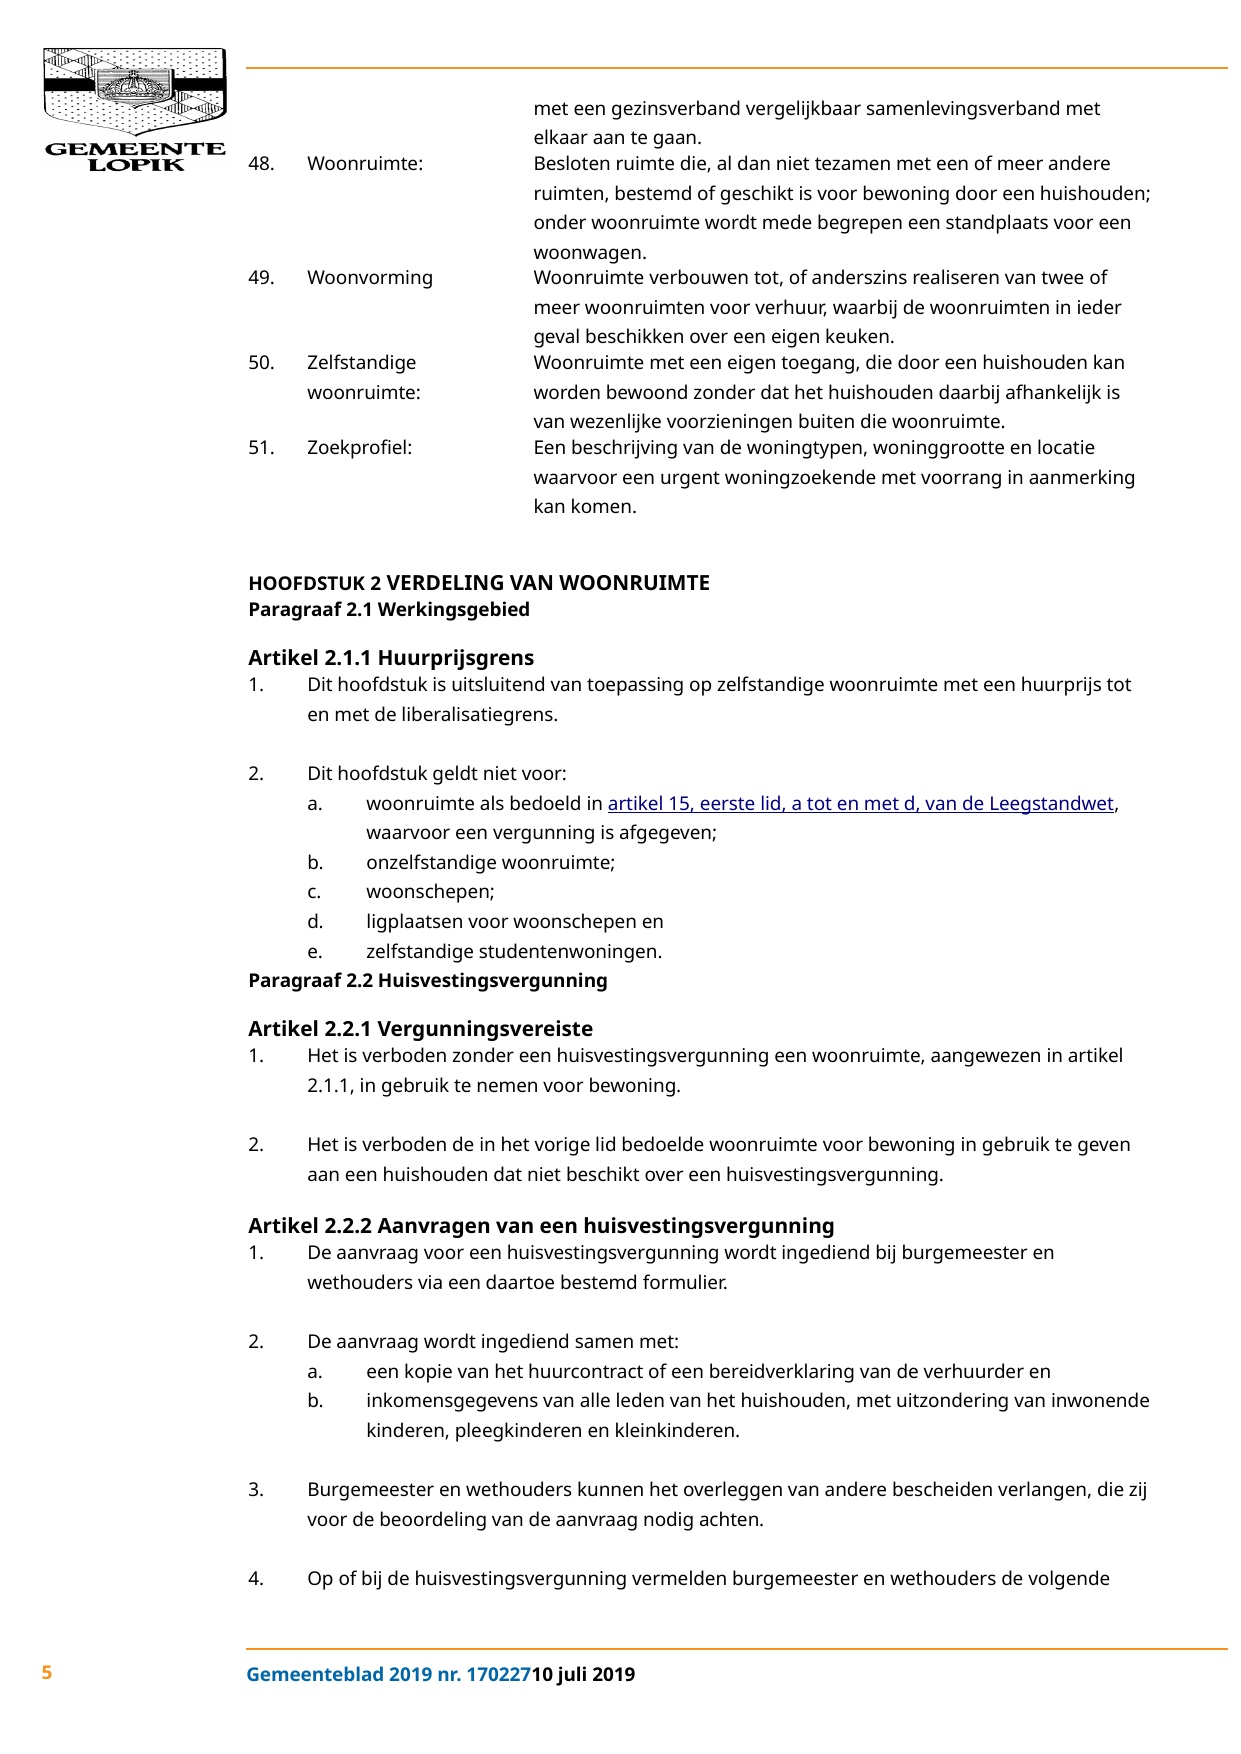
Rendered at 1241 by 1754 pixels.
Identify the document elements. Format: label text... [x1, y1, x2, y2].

list De aanvraag wordt ingediend samen met: [248, 1328, 1152, 1354]
text Artikel 2.1.1 Huurprijsgrens [248, 643, 1152, 672]
list woonschepen; [307, 879, 1152, 904]
text Paragraaf 2.1 Werkingsgebied [248, 597, 1152, 622]
table_cell Zelfstandige woonruimte: [248, 350, 533, 434]
list onzelfstandige woonruimte; [307, 849, 1152, 875]
table_cell Woonruimte verbouwen tot, of anderszins realiseren van twee of meer woonruimten voor verhuur, waarbij de woonruimten in ieder geval beschikken over een eigen keuken. [533, 265, 1152, 349]
table_cell Zoekprofiel: [248, 434, 533, 519]
table_cell Woonruimte: [248, 150, 533, 264]
list Het is verboden de in het vorige lid bedoelde woonruimte voor bewoning in gebruik te geven aan een huishouden dat niet beschikt over een huisvestingsvergunning. [248, 1131, 1152, 1186]
list zelfstandige studentenwoningen. [307, 938, 1152, 963]
text Artikel 2.2.2 Aanvragen van een huisvestingsvergunning [248, 1211, 1152, 1239]
list woonruimte als bedoeld in artikel 15, eerste lid, a tot en met d, van de Leegstandwet, waarvoor een vergunning is afgegeven; [307, 790, 1152, 845]
list een kopie van het huurcontract of een bereidverklaring van de verhuurder en [307, 1358, 1152, 1384]
list De aanvraag voor een huisvestingsvergunning wordt ingediend bij burgemeester en wethouders via een daartoe bestemd formulier. [248, 1239, 1152, 1295]
list ligplaatsen voor woonschepen en [307, 908, 1152, 934]
list Dit hoofdstuk is uitsluitend van toepassing op zelfstandige woonruimte met een huurprijs tot en met de liberalisatiegrens. [248, 672, 1152, 727]
table_cell Besloten ruimte die, al dan niet tezamen met een of meer andere ruimten, bestemd of geschikt is voor bewoning door een huishouden; onder woonruimte wordt mede begrepen een standplaats voor een woonwagen. [533, 150, 1152, 264]
table_cell Een beschrijving van de woningtypen, woninggrootte en locatie waarvoor een urgent woningzoekende met voorrang in aanmerking kan komen. [533, 434, 1152, 519]
table_cell [248, 95, 533, 150]
picture [41, 47, 231, 172]
text HOOFDSTUK 2 VERDELING VAN WOONRUIMTE [248, 568, 1152, 597]
list Op of bij de huisvestingsvergunning vermelden burgemeester en wethouders de volgende [248, 1565, 1152, 1591]
list Burgemeester en wethouders kunnen het overleggen van andere bescheiden verlangen, die zij voor de beoordeling van de aanvraag nodig achten. [248, 1476, 1152, 1532]
table_cell met een gezinsverband vergelijkbaar samenlevingsverband met elkaar aan te gaan. [533, 95, 1152, 150]
table_cell Woonruimte met een eigen toegang, die door een huishouden kan worden bewoond zonder dat het huishouden daarbij afhankelijk is van wezenlijke voorzieningen buiten die woonruimte. [533, 350, 1152, 434]
table_cell Woonvorming [248, 265, 533, 349]
list Het is verboden zonder een huisvestingsvergunning een woonruimte, aangewezen in artikel 2.1.1, in gebruik te nemen voor bewoning. [248, 1042, 1152, 1098]
list Dit hoofdstuk geldt niet voor: [248, 760, 1152, 786]
list inkomensgegevens van alle leden van het huishouden, met uitzondering van inwonende kinderen, pleegkinderen en kleinkinderen. [307, 1387, 1152, 1443]
text Artikel 2.2.1 Vergunningsvereiste [248, 1014, 1152, 1042]
text Paragraaf 2.2 Huisvestingsvergunning [248, 967, 1152, 993]
